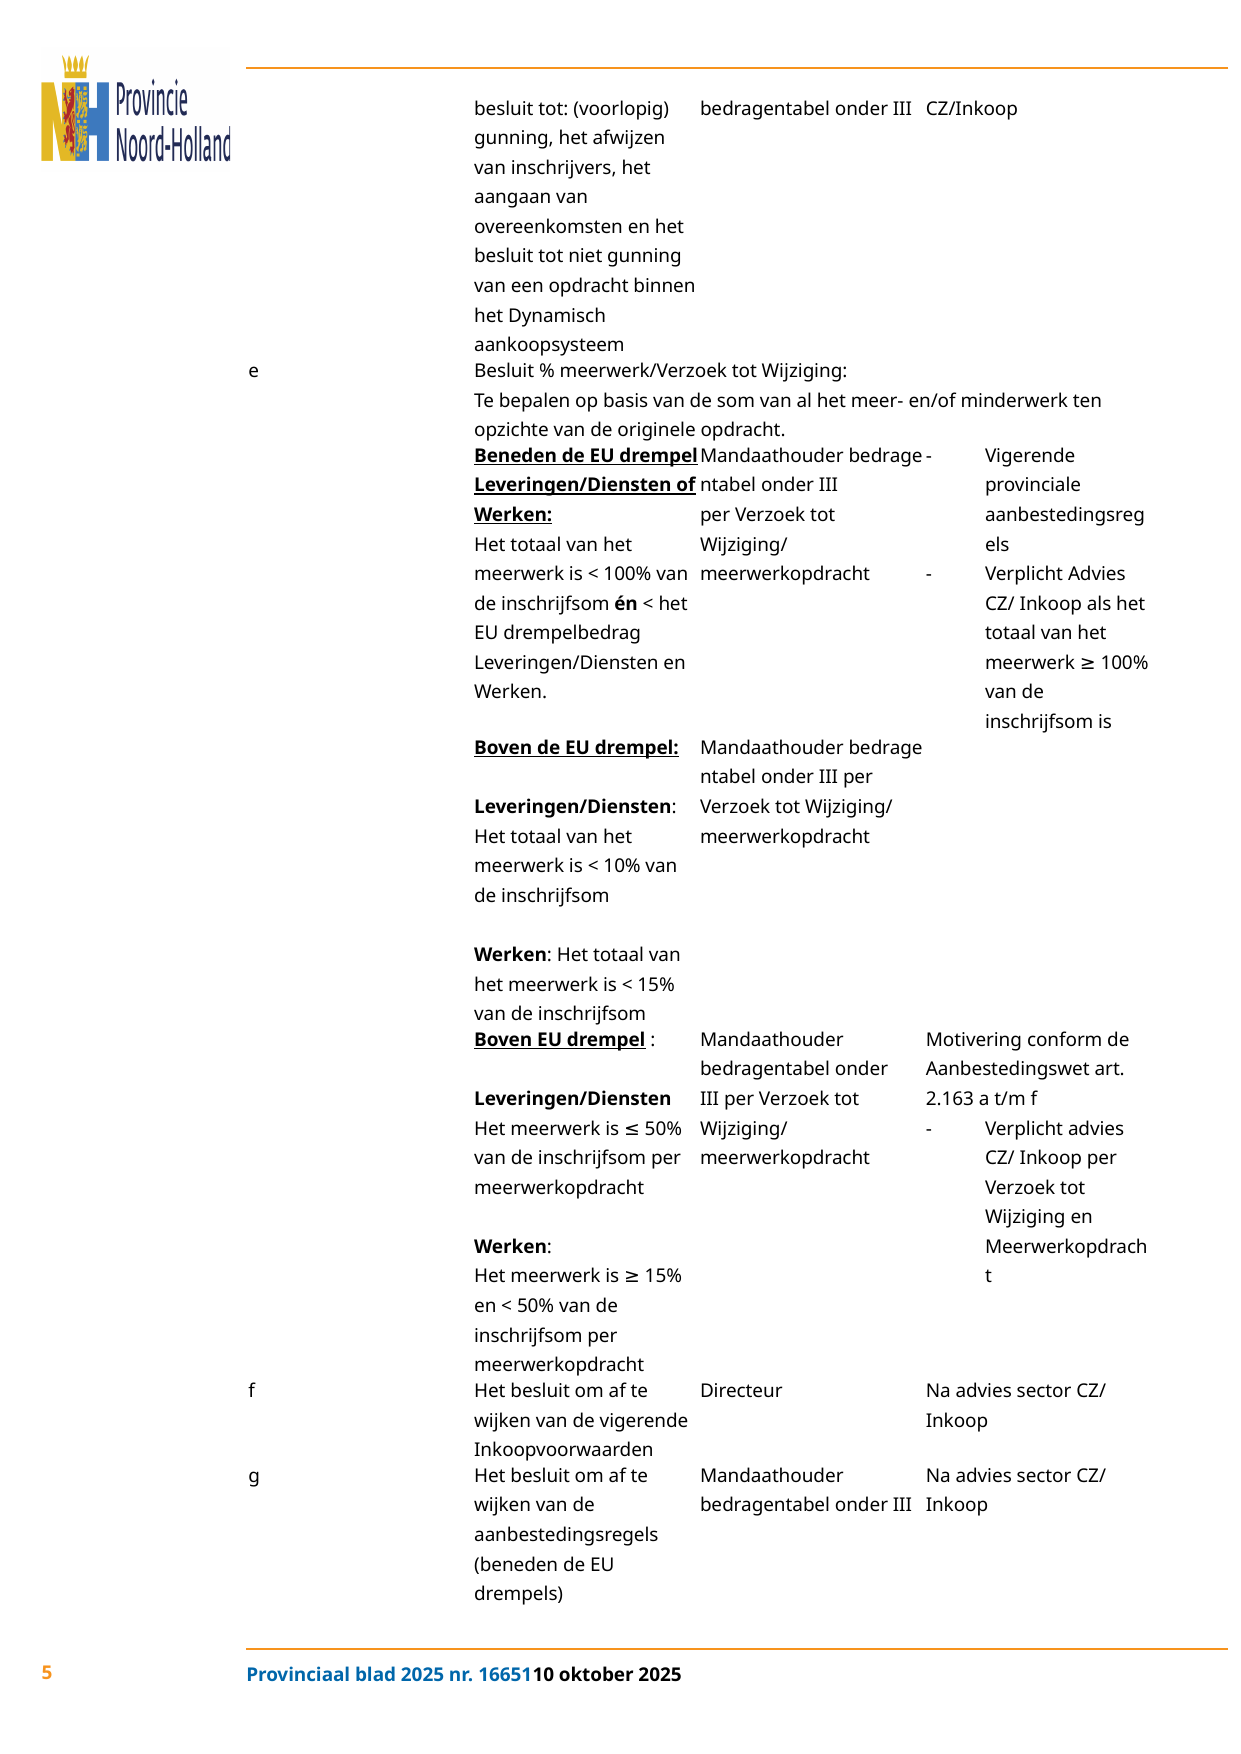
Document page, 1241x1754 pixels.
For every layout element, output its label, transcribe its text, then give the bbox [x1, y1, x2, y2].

table_cell Beneden de EU drempel Leveringen/Diensten of Werken: Het totaal van het meerwerk is < 100% van de inschrijfsom én < het EU drempelbedrag Leveringen/Diensten en Werken. [474, 442, 700, 734]
table_cell [248, 442, 474, 734]
table_cell Boven de EU drempel: Leveringen/Diensten: Het totaal van het meerwerk is < 10% van de inschrijfsom Werken: Het totaal van het meerwerk is < 15% van de inschrijfsom [474, 734, 700, 1026]
table_cell Besluit % meerwerk/Verzoek tot Wijziging: Te bepalen op basis van de som van al het meer- en/of minderwerk ten opzichte van de originele opdracht. [474, 357, 1152, 442]
table_cell Directeur [700, 1377, 926, 1462]
table_cell [248, 734, 474, 1026]
table_cell e [248, 357, 474, 442]
table_cell g [248, 1462, 474, 1606]
table_cell [926, 734, 1152, 1026]
table_cell bedragentabel onder III [700, 95, 926, 357]
table_cell Na advies sector CZ/ Inkoop [926, 1377, 1152, 1462]
table_cell Boven EU drempel : Leveringen/Diensten Het meerwerk is ≤ 50% van de inschrijfsom per meerwerkopdracht Werken: Het meerwerk is ≥ 15% en < 50% van de inschrijfsom per meerwerkopdracht [474, 1026, 700, 1377]
table_cell Mandaathouder bedragentabel onder III per Verzoek tot Wijziging/ meerwerkopdracht [700, 1026, 926, 1377]
table_cell Mandaathouder bedragentabel onder III per Verzoek tot Wijziging/ meerwerkopdracht [700, 734, 926, 1026]
table_cell Het besluit om af te wijken van de vigerende Inkoopvoorwaarden [474, 1377, 700, 1462]
table_cell Mandaathouder bedragentabel onder III per Verzoek tot Wijziging/ meerwerkopdracht [700, 442, 926, 734]
table_cell besluit tot: (voorlopig) gunning, het afwijzen van inschrijvers, het aangaan van overeenkomsten en het besluit tot niet gunning van een opdracht binnen het Dynamisch aankoopsysteem [474, 95, 700, 357]
table_cell Motivering conform de Aanbestedingswet art. 2.163 a t/m f Verplicht advies CZ/ Inkoop per Verzoek tot Wijziging en Meerwerkopdracht [926, 1026, 1152, 1377]
table_cell Mandaathouder bedragentabel onder III [700, 1462, 926, 1606]
table_cell [248, 95, 474, 357]
table_cell Vigerende provinciale aanbestedingsregels Verplicht Advies CZ/ Inkoop als het totaal van het meerwerk ≥ 100% van de inschrijfsom is [926, 442, 1152, 734]
table_cell Na advies sector CZ/ Inkoop [926, 1462, 1152, 1606]
picture [41, 47, 231, 172]
table_cell [248, 1026, 474, 1377]
table_cell Het besluit om af te wijken van de aanbestedingsregels (beneden de EU drempels) [474, 1462, 700, 1606]
table_cell CZ/Inkoop [926, 95, 1152, 357]
table_cell f [248, 1377, 474, 1462]
